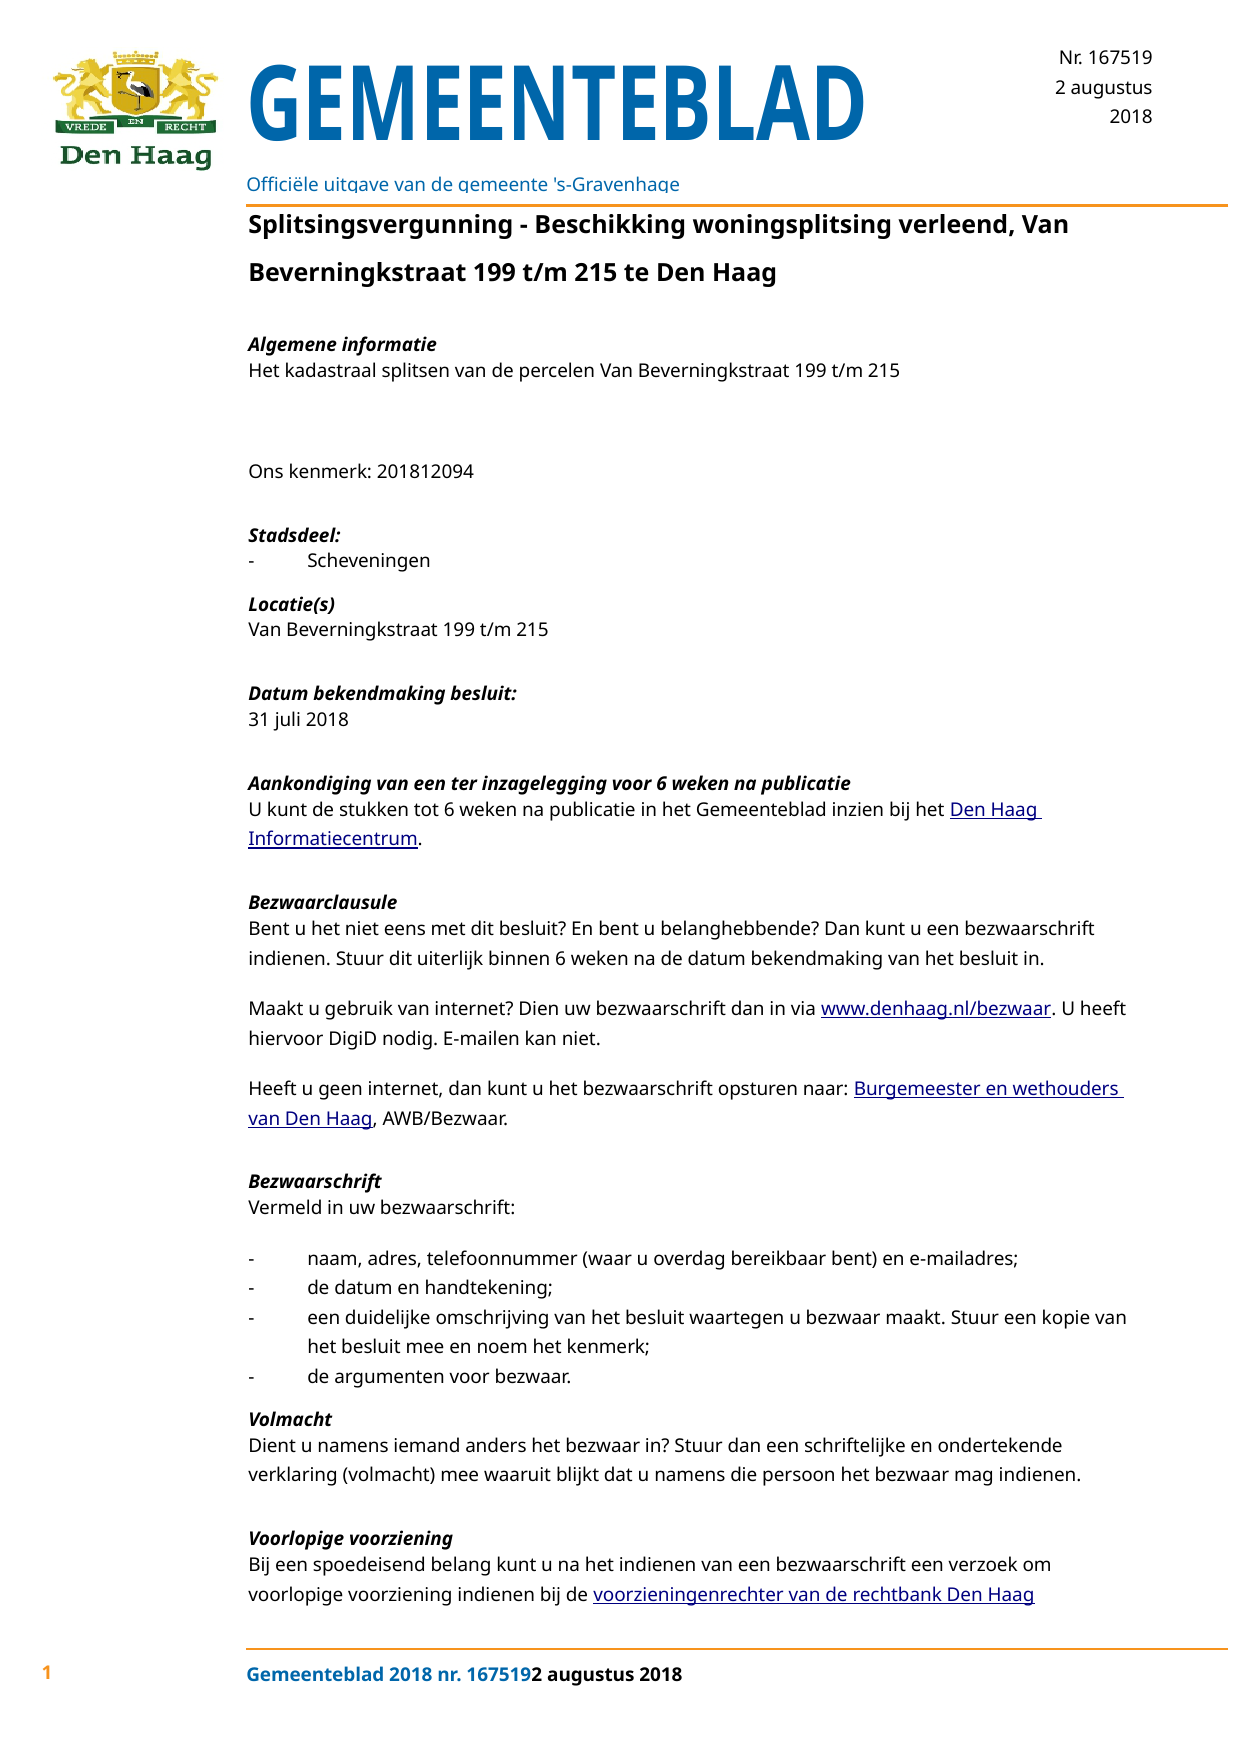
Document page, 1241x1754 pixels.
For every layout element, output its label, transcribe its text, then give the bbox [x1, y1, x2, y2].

text Splitsingsvergunning - Beschikking woningsplitsing verleend, Van Beverningkstraat 199 t/m 215 te Den Haag [248, 207, 1152, 288]
list de datum en handtekening; [248, 1274, 1152, 1300]
text Stadsdeel: [248, 522, 1152, 548]
text Het kadastraal splitsen van de percelen Van Beverningkstraat 199 t/m 215 [248, 357, 1152, 383]
list de argumenten voor bezwaar. [248, 1363, 1152, 1389]
text Bezwaarschrift [248, 1169, 1152, 1194]
text Aankondiging van een ter inzagelegging voor 6 weken na publicatie [248, 770, 1152, 796]
list Scheveningen [248, 548, 1152, 573]
text 31 juli 2018 [248, 706, 1152, 732]
text Ons kenmerk: 201812094 [248, 458, 1152, 484]
list naam, adres, telefoonnummer (waar u overdag bereikbaar bent) en e-mailadres; [248, 1245, 1152, 1271]
text Vermeld in uw bezwaarschrift: [248, 1194, 1152, 1220]
text Datum bekendmaking besluit: [248, 681, 1152, 706]
text Bij een spoedeisend belang kunt u na het indienen van een bezwaarschrift een verzoek om voorlopige voorziening indienen bij de voorzieningenrechter van de rechtbank Den Haag [248, 1551, 1152, 1607]
text Van Beverningkstraat 199 t/m 215 [248, 617, 1152, 642]
text Algemene informatie [248, 331, 1152, 357]
text Voorlopige voorziening [248, 1526, 1152, 1551]
text Bent u het niet eens met dit besluit? En bent u belanghebbende? Dan kunt u een bezwaarschrift indienen. Stuur dit uiterlijk binnen 6 weken na de datum bekendmaking van het besluit in. [248, 915, 1152, 971]
text Volmacht [248, 1406, 1152, 1432]
text Maakt u gebruik van internet? Dien uw bezwaarschrift dan in via www.denhaag.nl/bezwaar. U heeft hiervoor DigiD nodig. E-mailen kan niet. [248, 995, 1152, 1051]
picture [41, 47, 231, 172]
text U kunt de stukken tot 6 weken na publicatie in het Gemeenteblad inzien bij het Den Haag Informatiecentrum. [248, 796, 1152, 851]
text Bezwaarclausule [248, 889, 1152, 915]
text Heeft u geen internet, dan kunt u het bezwaarschrift opsturen naar: Burgemeester en wethouders van Den Haag, AWB/Bezwaar. [248, 1075, 1152, 1131]
list een duidelijke omschrijving van het besluit waartegen u bezwaar maakt. Stuur een kopie van het besluit mee en noem het kenmerk; [248, 1304, 1152, 1359]
text Dient u namens iemand anders het bezwaar in? Stuur dan een schriftelijke en ondertekende verklaring (volmacht) mee waaruit blijkt dat u namens die persoon het bezwaar mag indienen. [248, 1432, 1152, 1487]
text Locatie(s) [248, 591, 1152, 617]
